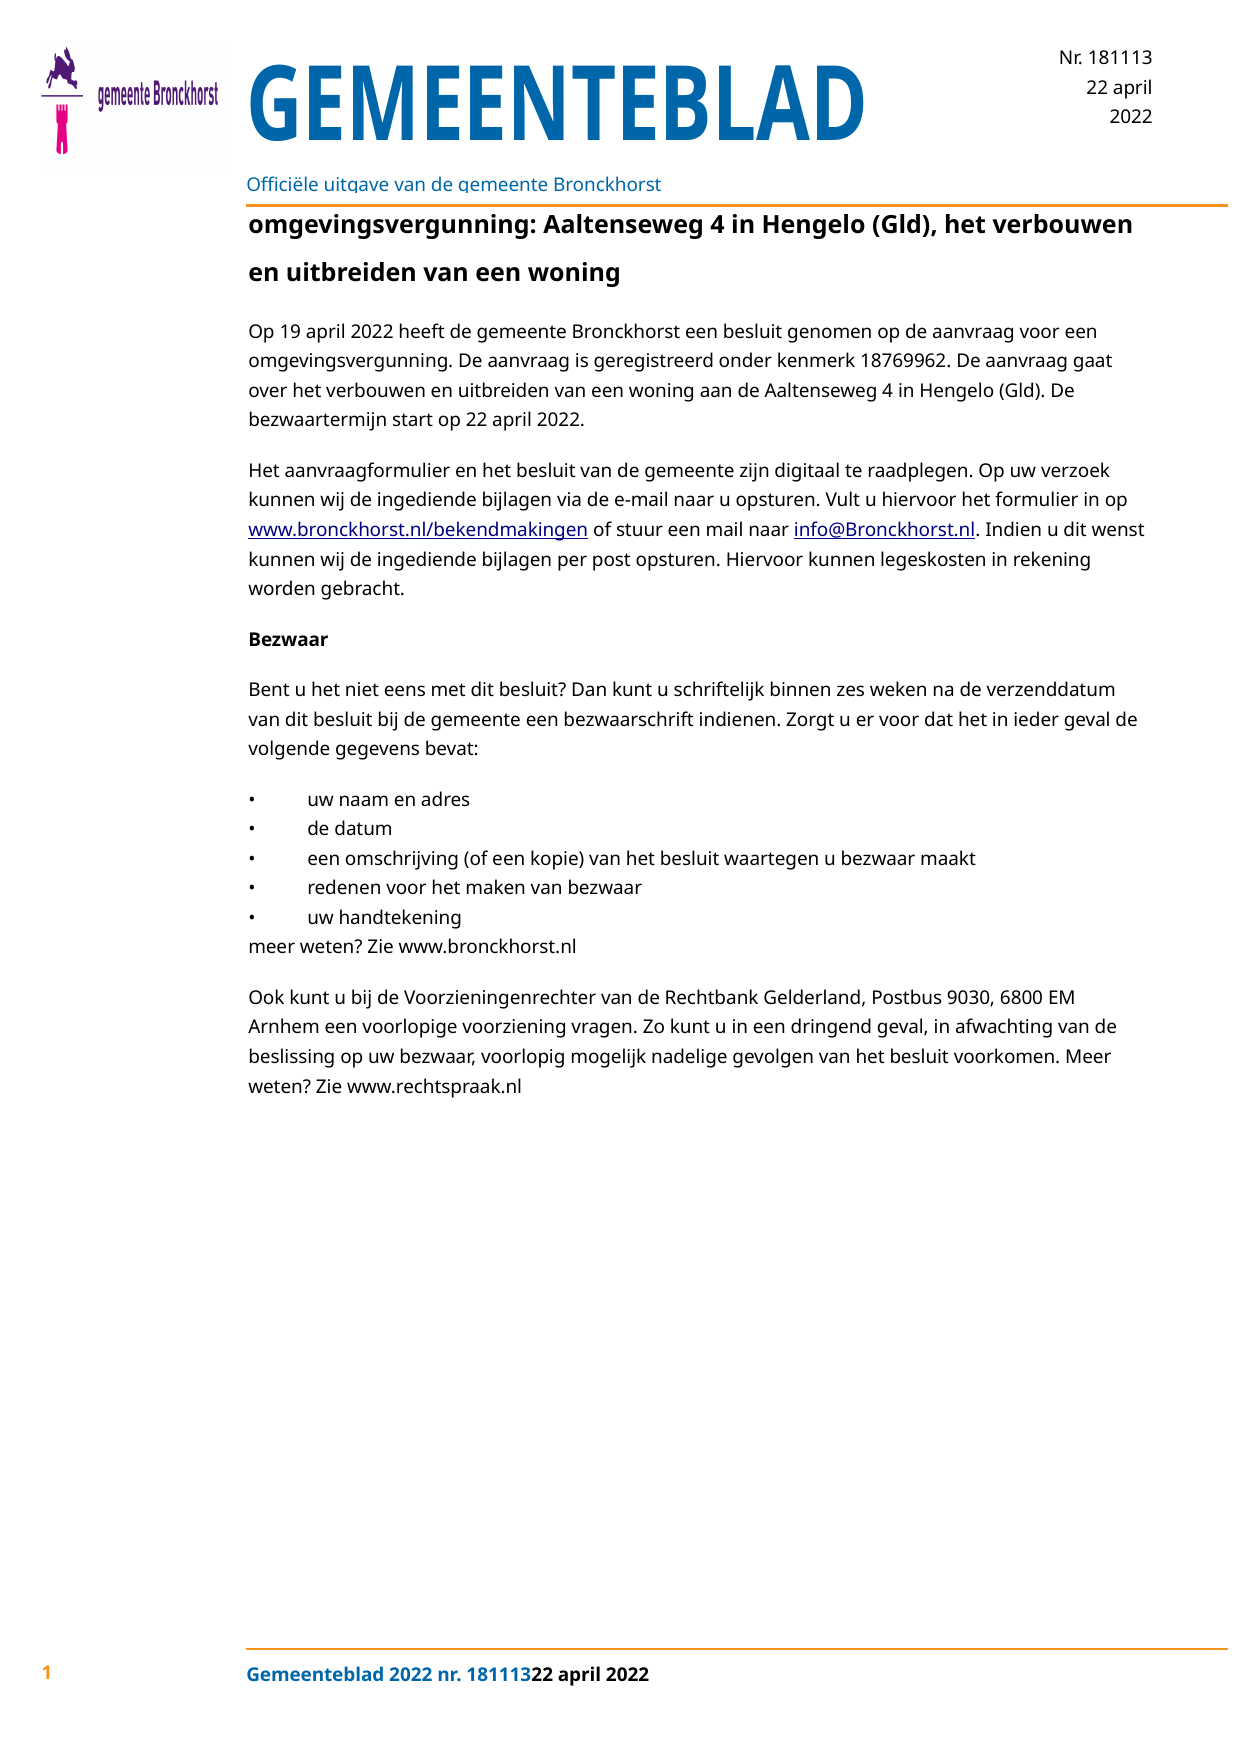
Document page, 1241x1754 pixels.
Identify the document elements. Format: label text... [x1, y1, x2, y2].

picture [41, 47, 231, 172]
text omgevingsvergunning: Aaltenseweg 4 in Hengelo (Gld), het verbouwen en uitbreiden van een woning [248, 207, 1152, 288]
list de datum [248, 815, 1152, 841]
list een omschrijving (of een kopie) van het besluit waartegen u bezwaar maakt [248, 845, 1152, 871]
list redenen voor het maken van bezwaar [248, 874, 1152, 900]
text Bent u het niet eens met dit besluit? Dan kunt u schriftelijk binnen zes weken na de verzenddatum van dit besluit bij de gemeente een bezwaarschrift indienen. Zorgt u er voor dat het in ieder geval de volgende gegevens bevat: [248, 676, 1152, 761]
text Het aanvraagformulier en het besluit van de gemeente zijn digitaal te raadplegen. Op uw verzoek kunnen wij de ingediende bijlagen via de e-mail naar u opsturen. Vult u hiervoor het formulier in op www.bronckhorst.nl/bekendmakingen of stuur een mail naar info@Bronckhorst.nl. Indien u dit wenst kunnen wij de ingediende bijlagen per post opsturen. Hiervoor kunnen legeskosten in rekening worden gebracht. [248, 457, 1152, 601]
text Op 19 april 2022 heeft de gemeente Bronckhorst een besluit genomen op de aanvraag voor een omgevingsvergunning. De aanvraag is geregistreerd onder kenmerk 18769962. De aanvraag gaat over het verbouwen en uitbreiden van een woning aan de Aaltenseweg 4 in Hengelo (Gld). De bezwaartermijn start op 22 april 2022. [248, 318, 1152, 432]
text Ook kunt u bij de Voorzieningenrechter van de Rechtbank Gelderland, Postbus 9030, 6800 EM Arnhem een voorlopige voorziening vragen. Zo kunt u in een dringend geval, in afwachting van de beslissing op uw bezwaar, voorlopig mogelijk nadelige gevolgen van het besluit voorkomen. Meer weten? Zie www.rechtspraak.nl [248, 984, 1152, 1099]
text meer weten? Zie www.bronckhorst.nl [248, 934, 1152, 959]
list uw handtekening [248, 904, 1152, 930]
text Bezwaar [248, 626, 1152, 652]
list uw naam en adres [248, 786, 1152, 812]
